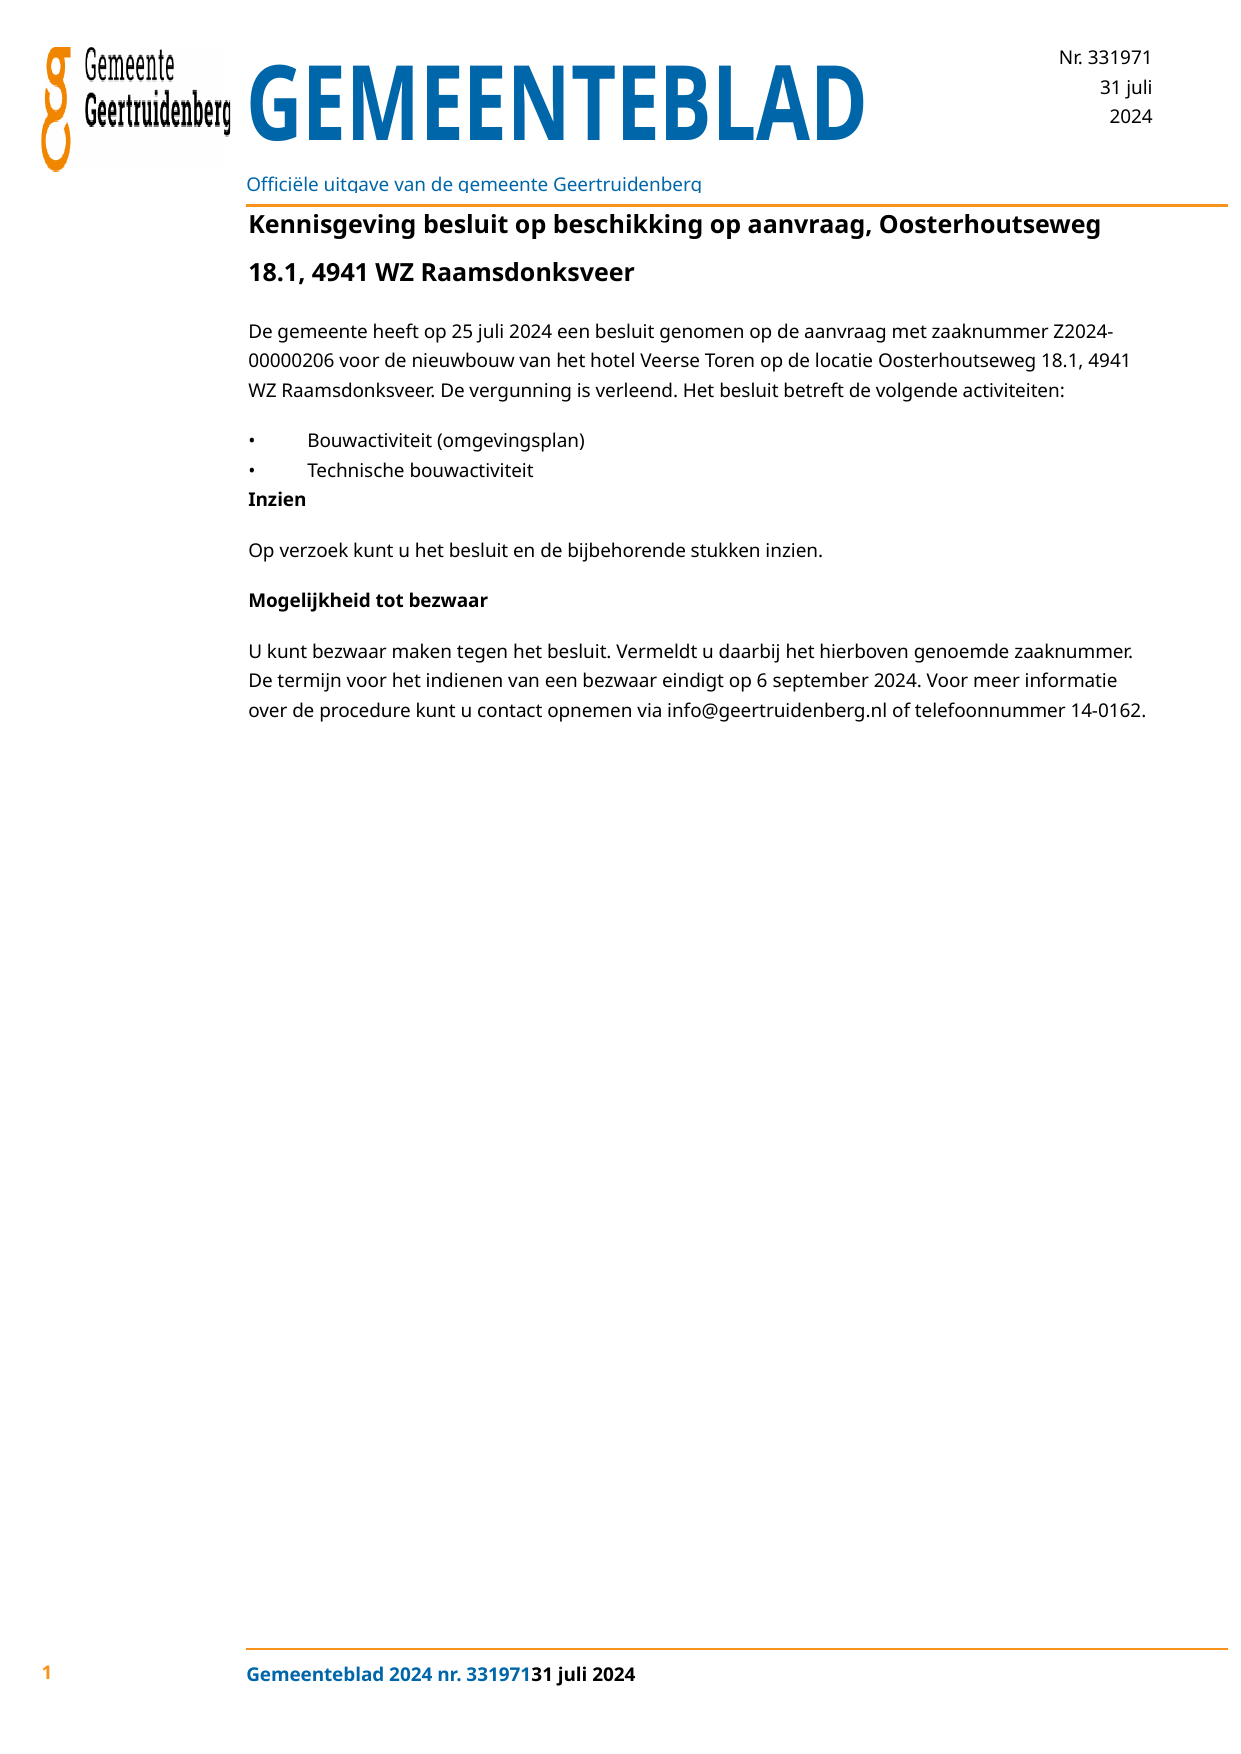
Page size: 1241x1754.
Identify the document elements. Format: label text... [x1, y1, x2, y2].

list Bouwactiviteit (omgevingsplan) [248, 427, 1152, 453]
picture [41, 47, 231, 172]
text U kunt bezwaar maken tegen het besluit. Vermeldt u daarbij het hierboven genoemde zaaknummer. De termijn voor het indienen van een bezwaar eindigt op 6 september 2024. Voor meer informatie over de procedure kunt u contact opnemen via info@geertruidenberg.nl of telefoonnummer 14-0162. [248, 638, 1152, 723]
text Op verzoek kunt u het besluit en de bijbehorende stukken inzien. [248, 537, 1152, 563]
text Mogelijkheid tot bezwaar [248, 587, 1152, 613]
text De gemeente heeft op 25 juli 2024 een besluit genomen op de aanvraag met zaaknummer Z2024-00000206 voor de nieuwbouw van het hotel Veerse Toren op de locatie Oosterhoutseweg 18.1, 4941 WZ Raamsdonksveer. De vergunning is verleend. Het besluit betreft de volgende activiteiten: [248, 318, 1152, 403]
text Inzien [248, 487, 1152, 512]
list Technische bouwactiviteit [248, 457, 1152, 483]
text Kennisgeving besluit op beschikking op aanvraag, Oosterhoutseweg 18.1, 4941 WZ Raamsdonksveer [248, 207, 1152, 288]
